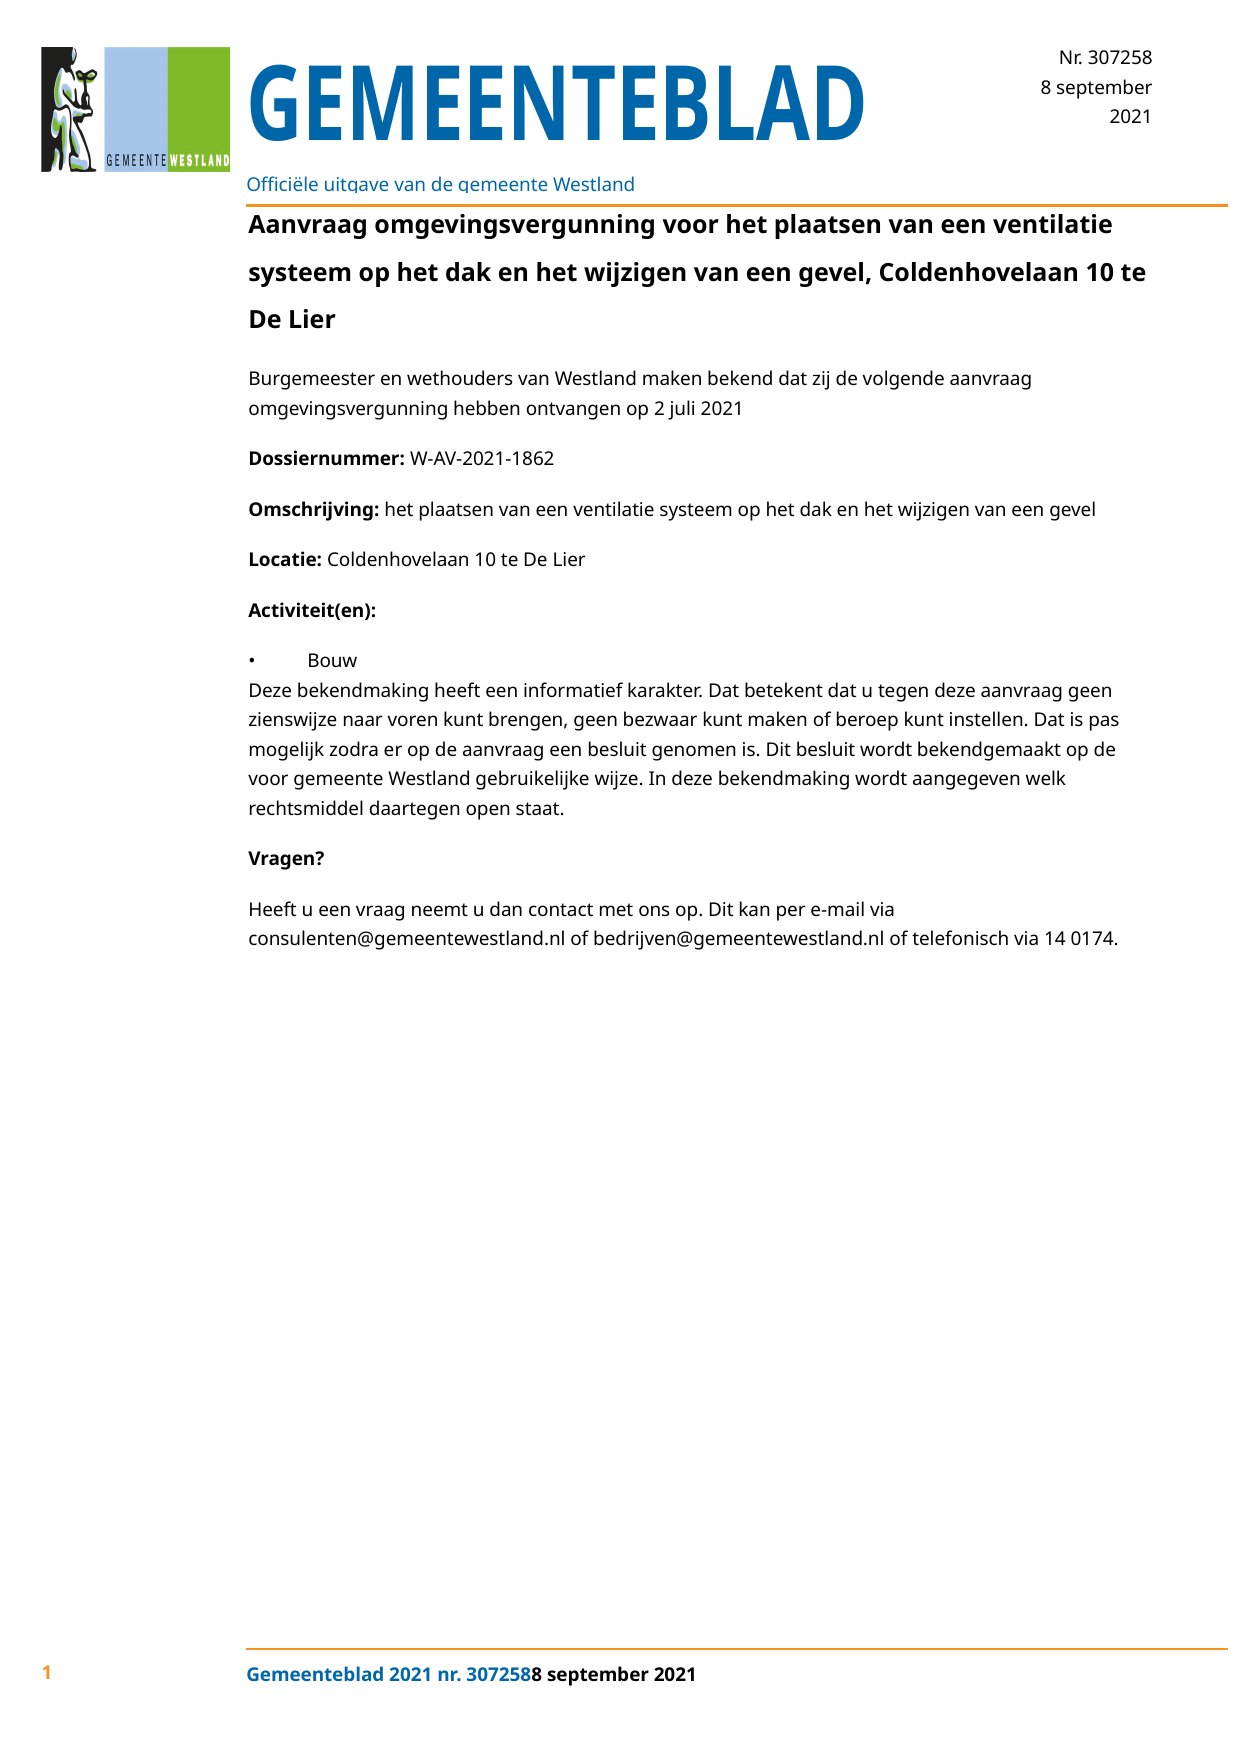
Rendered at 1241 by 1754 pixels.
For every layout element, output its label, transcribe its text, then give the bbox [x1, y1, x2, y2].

text Dossiernummer: W-AV-2021-1862 [248, 446, 1152, 471]
picture [41, 47, 231, 172]
text Aanvraag omgevingsvergunning voor het plaatsen van een ventilatie systeem op het dak en het wijzigen van een gevel, Coldenhovelaan 10 te De Lier [248, 207, 1152, 336]
list Bouw [248, 647, 1152, 673]
text Activiteit(en): [248, 597, 1152, 622]
text Burgemeester en wethouders van Westland maken bekend dat zij de volgende aanvraag omgevingsvergunning hebben ontvangen op 2 juli 2021 [248, 366, 1152, 421]
text Omschrijving: het plaatsen van een ventilatie systeem op het dak en het wijzigen van een gevel [248, 496, 1152, 522]
text Vragen? [248, 846, 1152, 871]
text Locatie: Coldenhovelaan 10 te De Lier [248, 546, 1152, 572]
text Heeft u een vraag neemt u dan contact met ons op. Dit kan per e-mail via consulenten@gemeentewestland.nl of bedrijven@gemeentewestland.nl of telefonisch via 14 0174. [248, 896, 1152, 951]
text Deze bekendmaking heeft een informatief karakter. Dat betekent dat u tegen deze aanvraag geen zienswijze naar voren kunt brengen, geen bezwaar kunt maken of beroep kunt instellen. Dat is pas mogelijk zodra er op de aanvraag een besluit genomen is. Dit besluit wordt bekendgemaakt op de voor gemeente Westland gebruikelijke wijze. In deze bekendmaking wordt aangegeven welk rechtsmiddel daartegen open staat. [248, 677, 1152, 821]
